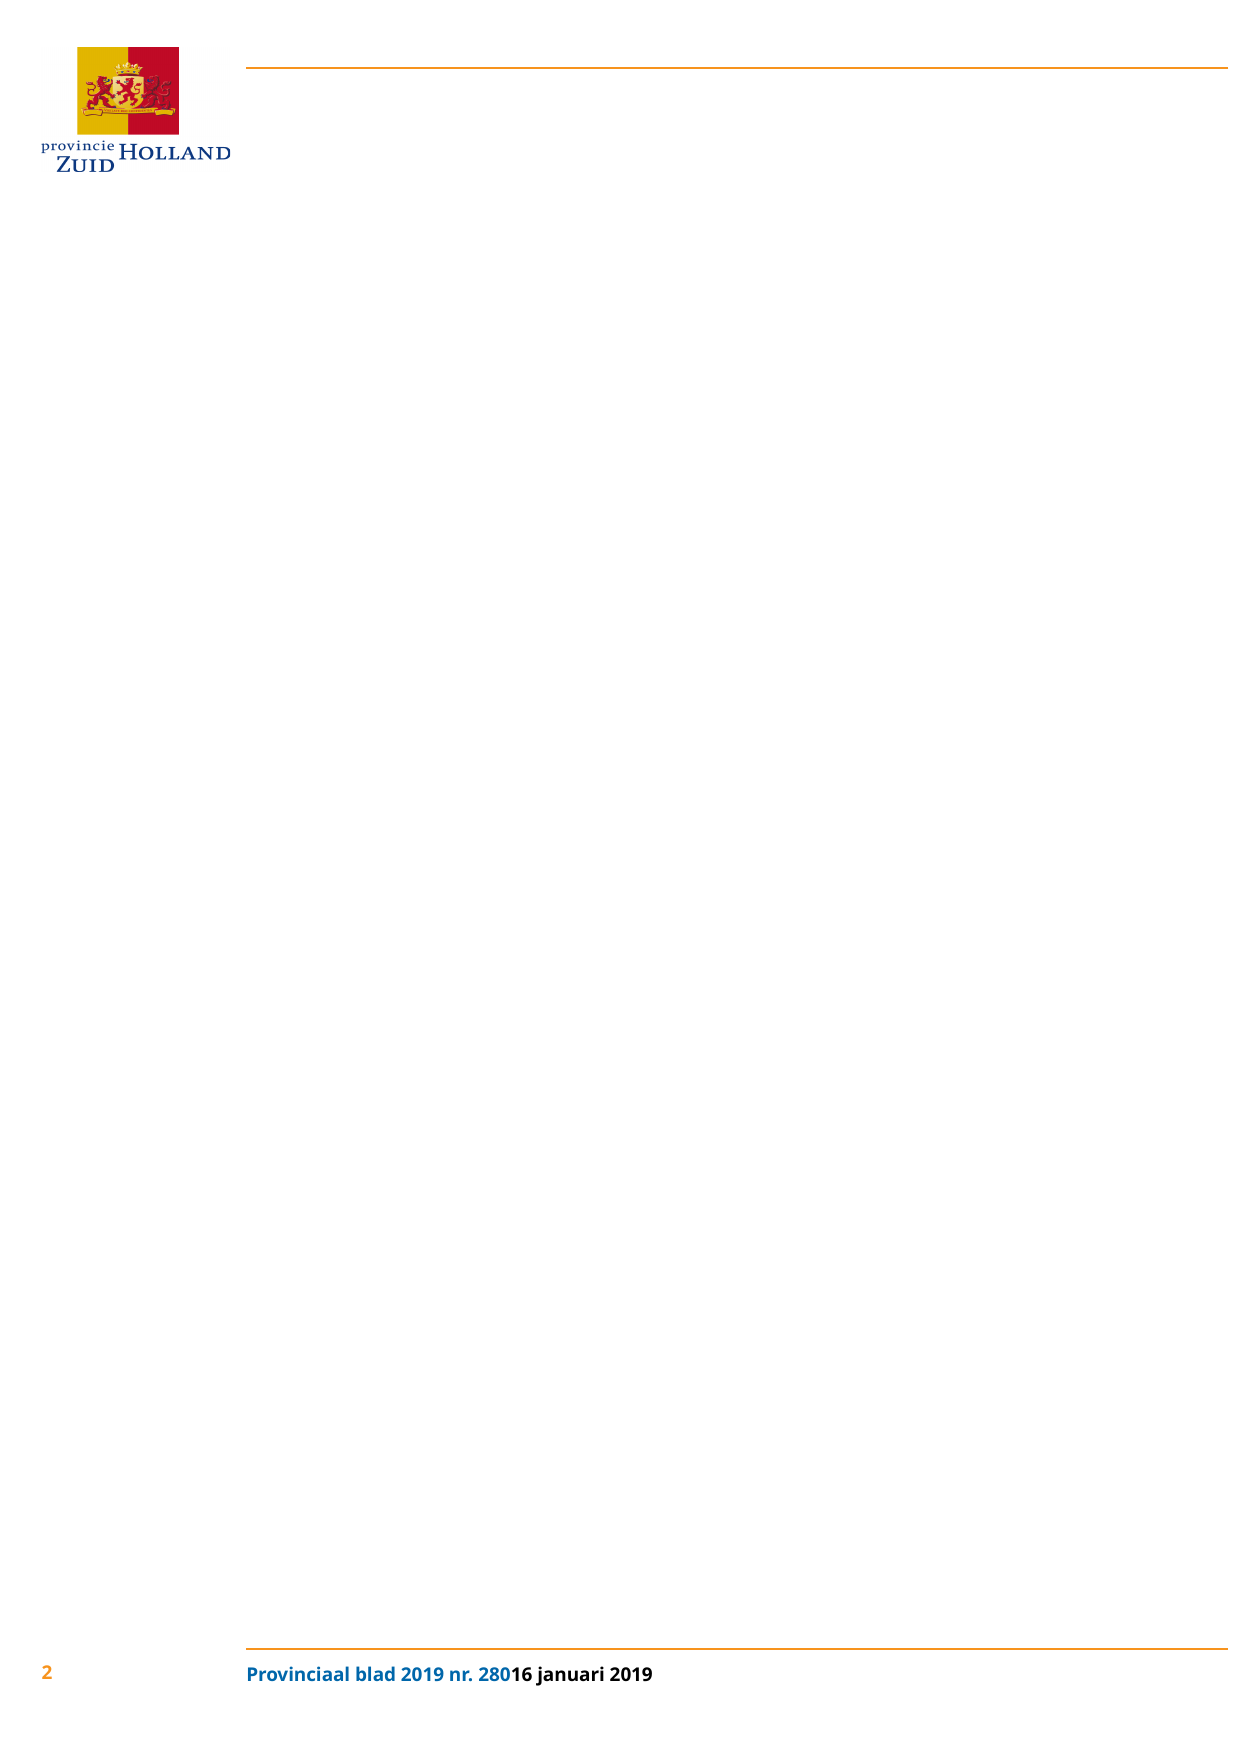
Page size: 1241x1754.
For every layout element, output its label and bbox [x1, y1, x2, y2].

picture [41, 47, 231, 172]
